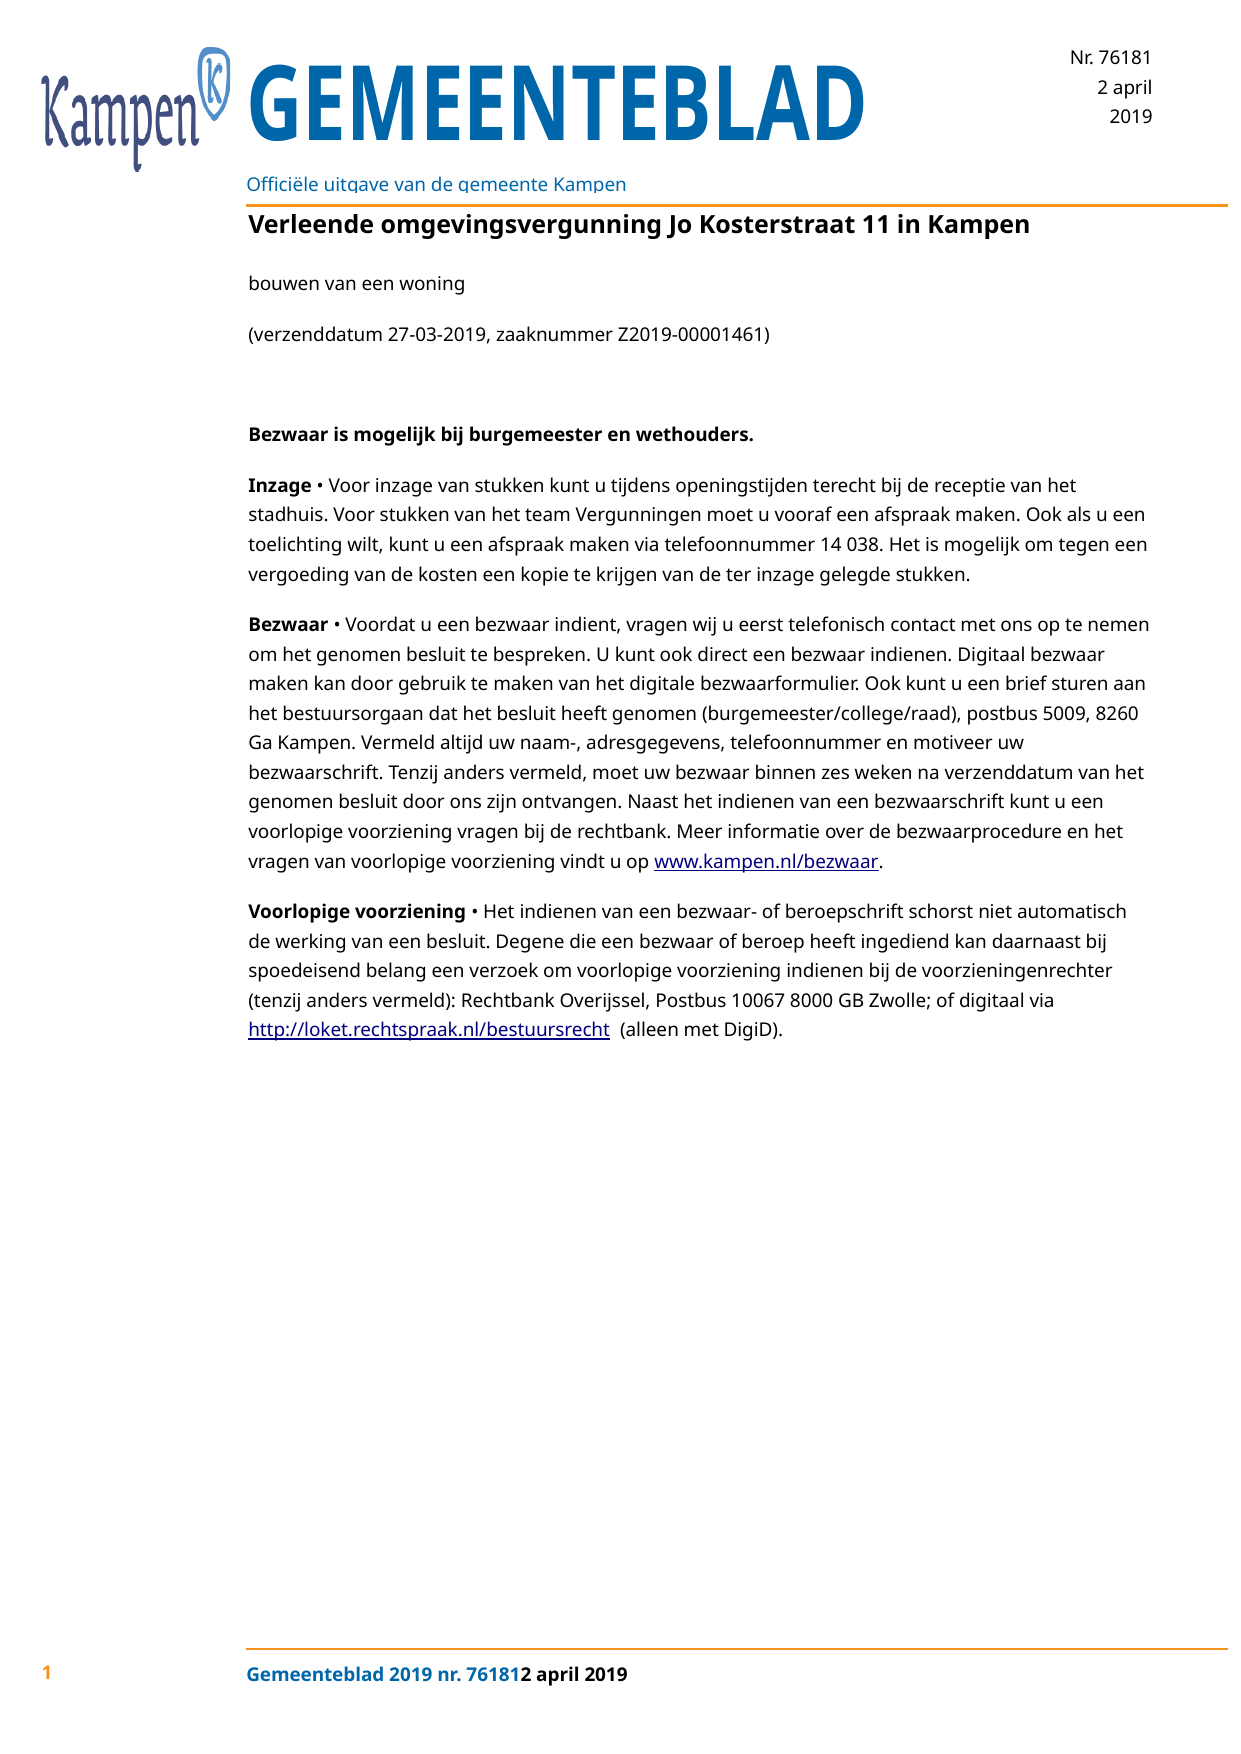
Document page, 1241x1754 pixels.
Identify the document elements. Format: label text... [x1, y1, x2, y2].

picture [41, 47, 231, 172]
text Bezwaar • Voordat u een bezwaar indient, vragen wij u eerst telefonisch contact met ons op te nemen om het genomen besluit te bespreken. U kunt ook direct een bezwaar indienen. Digitaal bezwaar maken kan door gebruik te maken van het digitale bezwaarformulier. Ook kunt u een brief sturen aan het bestuursorgaan dat het besluit heeft genomen (burgemeester/college/raad), postbus 5009, 8260 Ga Kampen. Vermeld altijd uw naam-, adresgegevens, telefoonnummer en motiveer uw bezwaarschrift. Tenzij anders vermeld, moet uw bezwaar binnen zes weken na verzenddatum van het genomen besluit door ons zijn ontvangen. Naast het indienen van een bezwaarschrift kunt u een voorlopige voorziening vragen bij de rechtbank. Meer informatie over de bezwaarprocedure en het vragen van voorlopige voorziening vindt u op www.kampen.nl/bezwaar. [248, 611, 1152, 873]
text Verleende omgevingsvergunning Jo Kosterstraat 11 in Kampen [248, 207, 1152, 241]
text Voorlopige voorziening • Het indienen van een bezwaar- of beroepschrift schorst niet automatisch de werking van een besluit. Degene die een bezwaar of beroep heeft ingediend kan daarnaast bij spoedeisend belang een verzoek om voorlopige voorziening indienen bij de voorzieningenrechter (tenzij anders vermeld): Rechtbank Overijssel, Postbus 10067 8000 GB Zwolle; of digitaal via http://loket.rechtspraak.nl/bestuursrecht (alleen met DigiD). [248, 898, 1152, 1042]
text (verzenddatum 27-03-2019, zaaknummer Z2019-00001461) [248, 321, 1152, 346]
text Inzage • Voor inzage van stukken kunt u tijdens openingstijden terecht bij de receptie van het stadhuis. Voor stukken van het team Vergunningen moet u vooraf een afspraak maken. Ook als u een toelichting wilt, kunt u een afspraak maken via telefoonnummer 14 038. Het is mogelijk om tegen een vergoeding van de kosten een kopie te krijgen van de ter inzage gelegde stukken. [248, 472, 1152, 586]
text Bezwaar is mogelijk bij burgemeester en wethouders. [248, 422, 1152, 447]
text bouwen van een woning [248, 270, 1152, 296]
